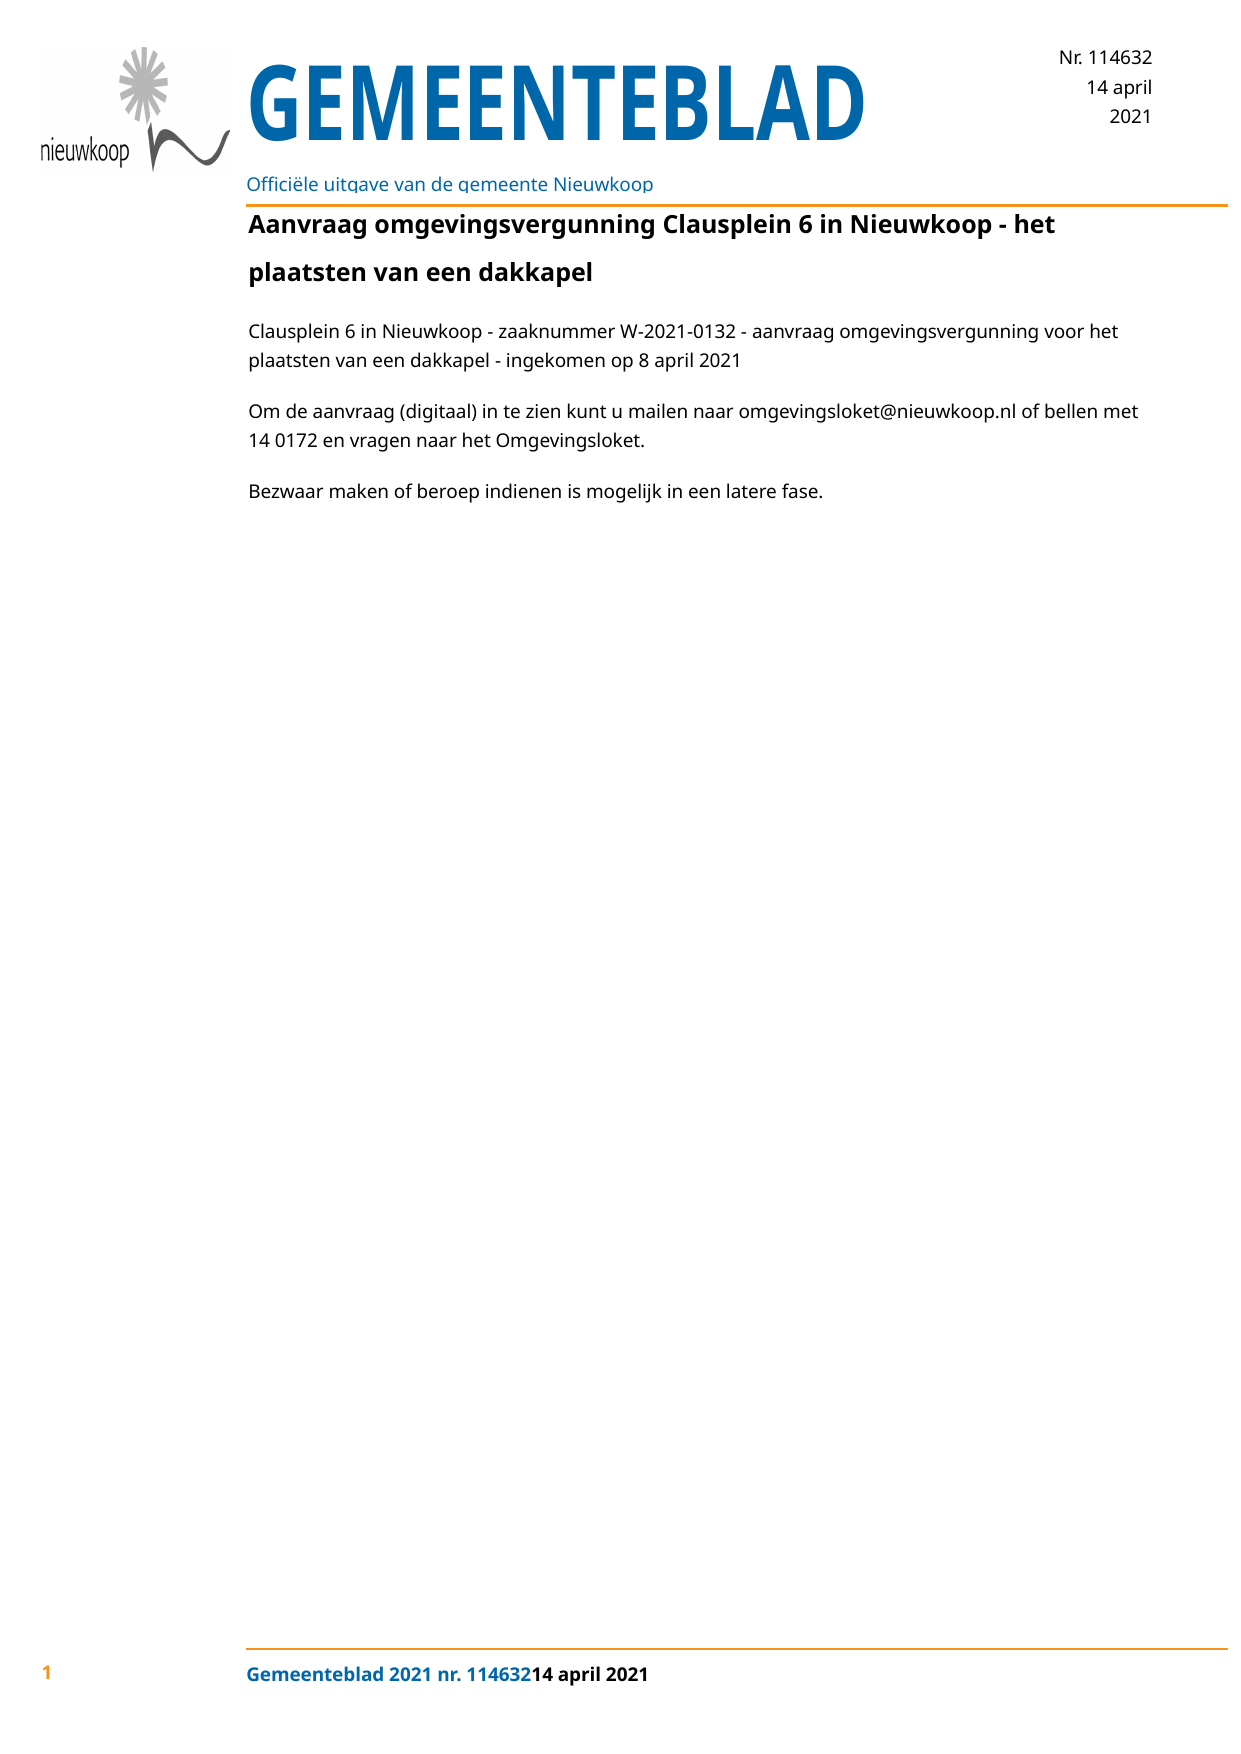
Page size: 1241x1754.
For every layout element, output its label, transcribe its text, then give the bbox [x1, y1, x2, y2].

picture [41, 47, 231, 172]
text Bezwaar maken of beroep indienen is mogelijk in een latere fase. [248, 478, 1152, 504]
text Clausplein 6 in Nieuwkoop - zaaknummer W-2021-0132 - aanvraag omgevingsvergunning voor het plaatsten van een dakkapel - ingekomen op 8 april 2021 [248, 318, 1152, 373]
text Om de aanvraag (digitaal) in te zien kunt u mailen naar omgevingsloket@nieuwkoop.nl of bellen met 14 0172 en vragen naar het Omgevingsloket. [248, 398, 1152, 453]
text Aanvraag omgevingsvergunning Clausplein 6 in Nieuwkoop - het plaatsten van een dakkapel [248, 207, 1152, 288]
